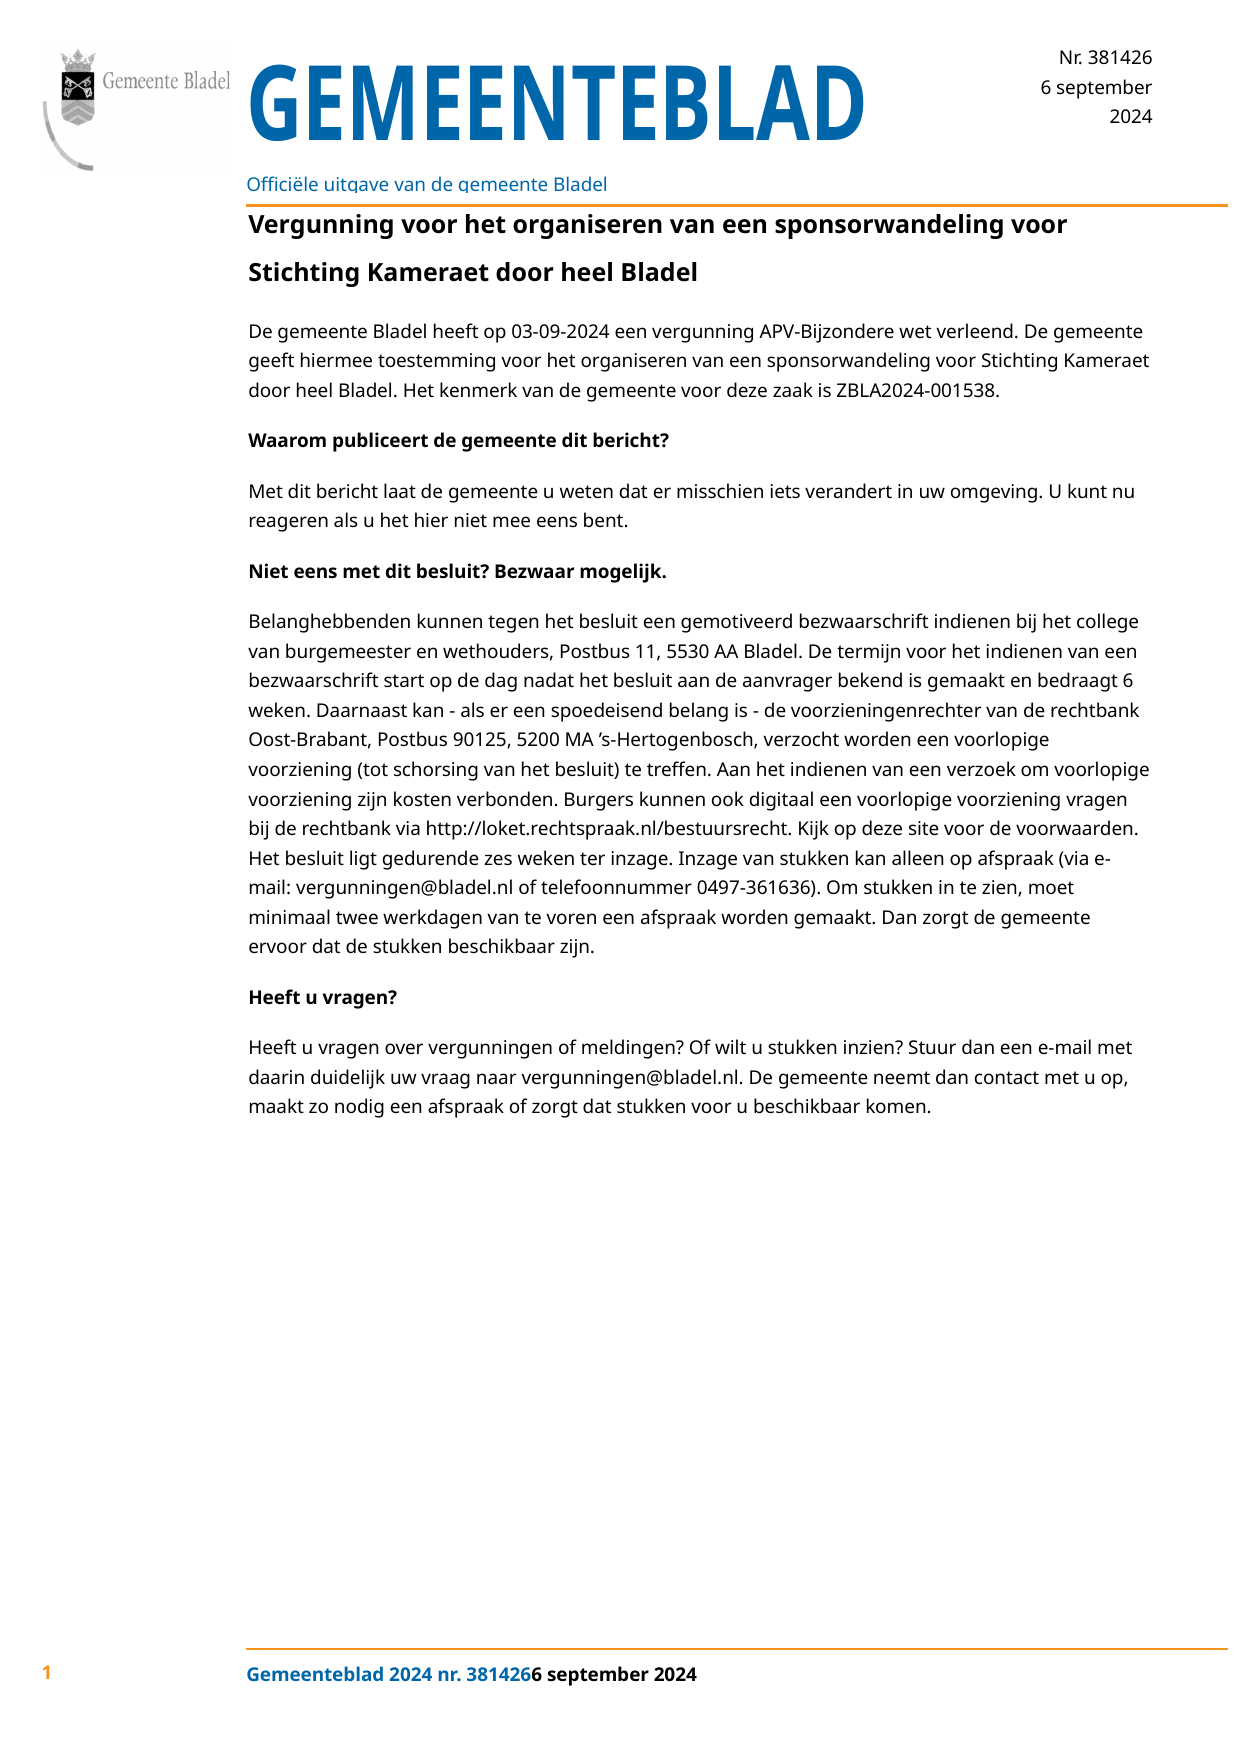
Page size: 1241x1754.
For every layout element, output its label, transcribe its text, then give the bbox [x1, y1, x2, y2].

text Heeft u vragen over vergunningen of meldingen? Of wilt u stukken inzien? Stuur dan een e-mail met daarin duidelijk uw vraag naar vergunningen@bladel.nl. De gemeente neemt dan contact met u op, maakt zo nodig een afspraak of zorgt dat stukken voor u beschikbaar komen. [248, 1034, 1152, 1119]
text De gemeente Bladel heeft op 03-09-2024 een vergunning APV-Bijzondere wet verleend. De gemeente geeft hiermee toestemming voor het organiseren van een sponsorwandeling voor Stichting Kameraet door heel Bladel. Het kenmerk van de gemeente voor deze zaak is ZBLA2024-001538. [248, 318, 1152, 403]
text Waarom publiceert de gemeente dit bericht? [248, 427, 1152, 453]
text Niet eens met dit besluit? Bezwaar mogelijk. [248, 558, 1152, 584]
picture [41, 47, 231, 172]
text Met dit bericht laat de gemeente u weten dat er misschien iets verandert in uw omgeving. U kunt nu reageren als u het hier niet mee eens bent. [248, 478, 1152, 533]
text Belanghebbenden kunnen tegen het besluit een gemotiveerd bezwaarschrift indienen bij het college van burgemeester en wethouders, Postbus 11, 5530 AA Bladel. De termijn voor het indienen van een bezwaarschrift start op de dag nadat het besluit aan de aanvrager bekend is gemaakt en bedraagt 6 weken. Daarnaast kan - als er een spoedeisend belang is - de voorzieningenrechter van de rechtbank Oost-Brabant, Postbus 90125, 5200 MA ’s-Hertogenbosch, verzocht worden een voorlopige voorziening (tot schorsing van het besluit) te treffen. Aan het indienen van een verzoek om voorlopige voorziening zijn kosten verbonden. Burgers kunnen ook digitaal een voorlopige voorziening vragen bij de rechtbank via http://loket.rechtspraak.nl/bestuursrecht. Kijk op deze site voor de voorwaarden. Het besluit ligt gedurende zes weken ter inzage. Inzage van stukken kan alleen op afspraak (via e-mail: vergunningen@bladel.nl of telefoonnummer 0497-361636). Om stukken in te zien, moet minimaal twee werkdagen van te voren een afspraak worden gemaakt. Dan zorgt de gemeente ervoor dat de stukken beschikbaar zijn. [248, 608, 1152, 959]
text Heeft u vragen? [248, 984, 1152, 1010]
text Vergunning voor het organiseren van een sponsorwandeling voor Stichting Kameraet door heel Bladel [248, 207, 1152, 288]
